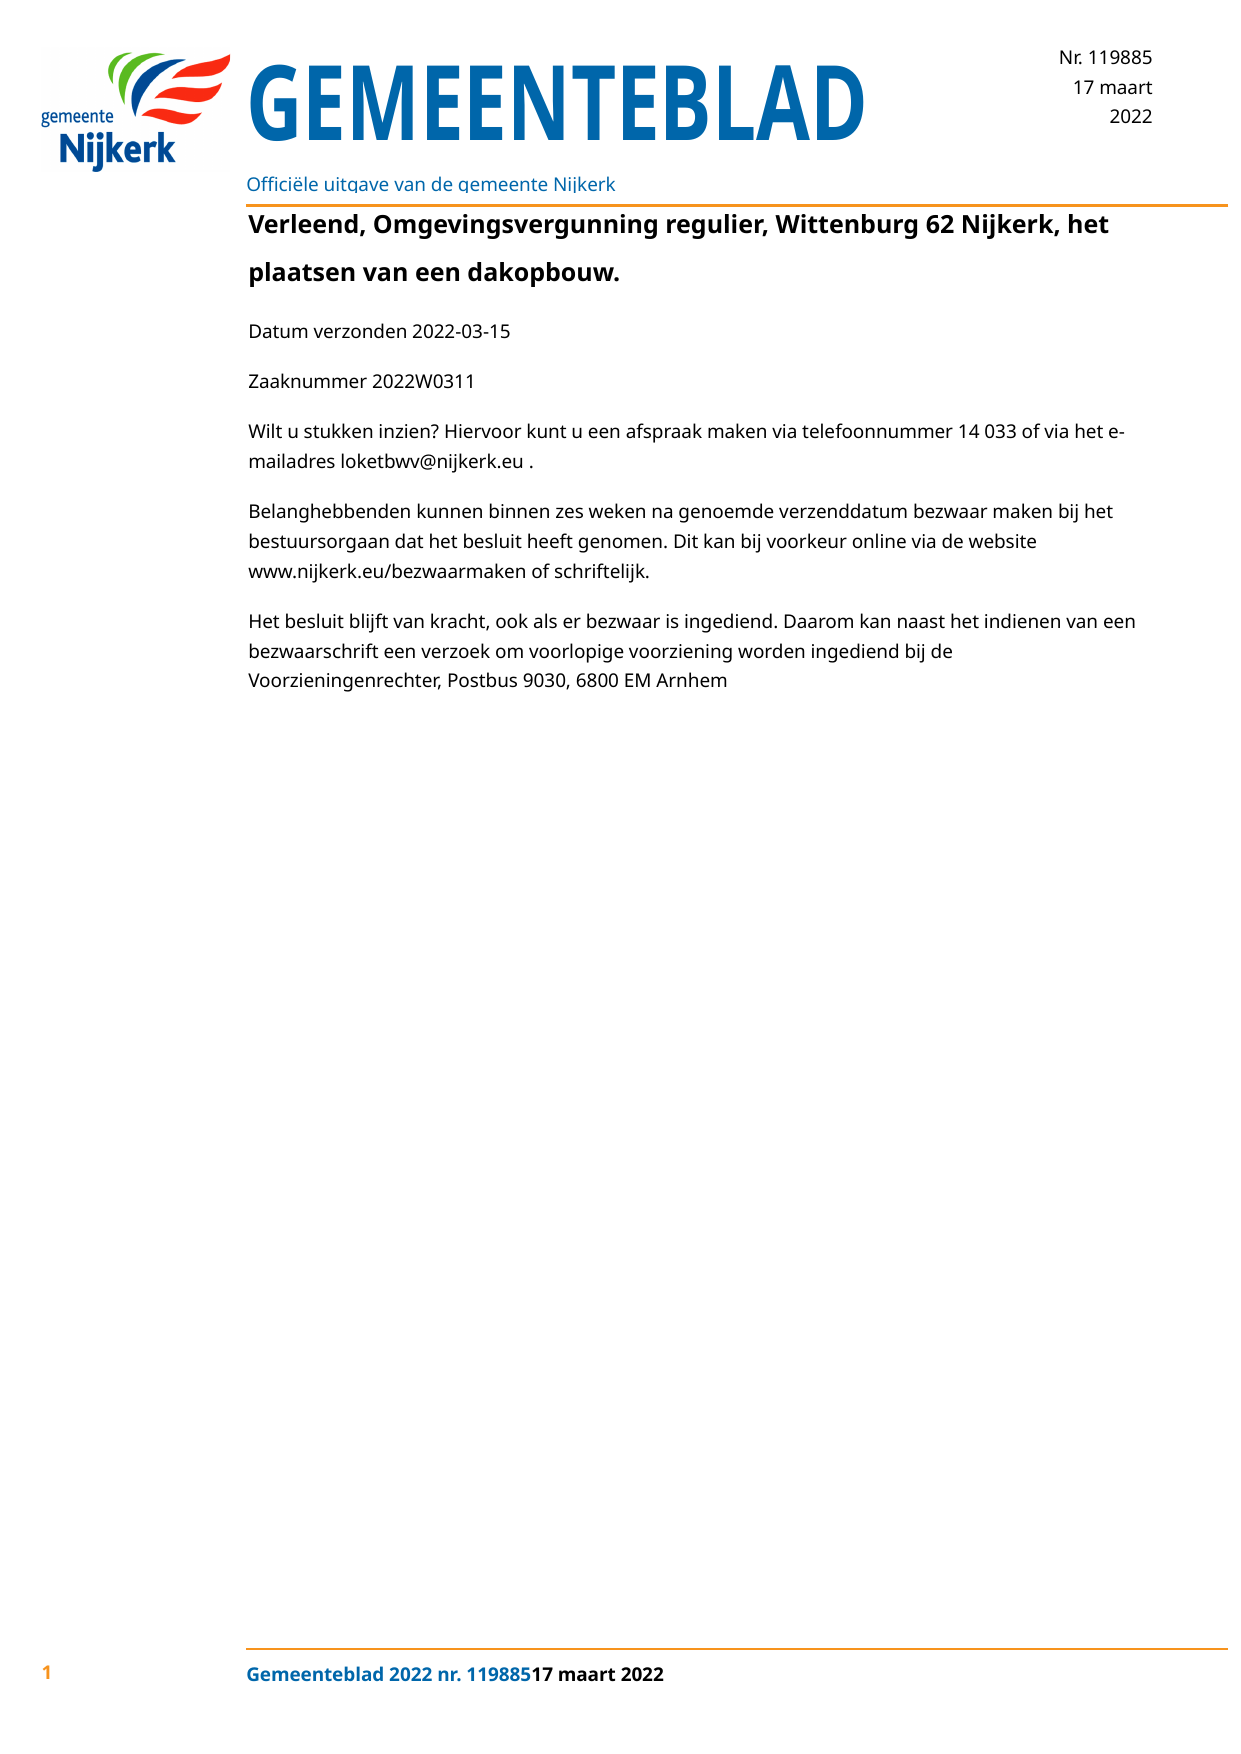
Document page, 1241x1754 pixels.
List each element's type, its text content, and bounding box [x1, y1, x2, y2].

text Het besluit blijft van kracht, ook als er bezwaar is ingediend. Daarom kan naast het indienen van een bezwaarschrift een verzoek om voorlopige voorziening worden ingediend bij de Voorzieningenrechter, Postbus 9030, 6800 EM Arnhem [248, 608, 1152, 693]
text Wilt u stukken inzien? Hiervoor kunt u een afspraak maken via telefoonnummer 14 033 of via het e-mailadres loketbwv@nijkerk.eu . [248, 419, 1152, 474]
text Verleend, Omgevingsvergunning regulier, Wittenburg 62 Nijkerk, het plaatsen van een dakopbouw. [248, 207, 1152, 288]
text Zaaknummer 2022W0311 [248, 368, 1152, 394]
picture [41, 47, 231, 172]
text Datum verzonden 2022-03-15 [248, 318, 1152, 344]
text Belanghebbenden kunnen binnen zes weken na genoemde verzenddatum bezwaar maken bij het bestuursorgaan dat het besluit heeft genomen. Dit kan bij voorkeur online via de website www.nijkerk.eu/bezwaarmaken of schriftelijk. [248, 499, 1152, 584]
